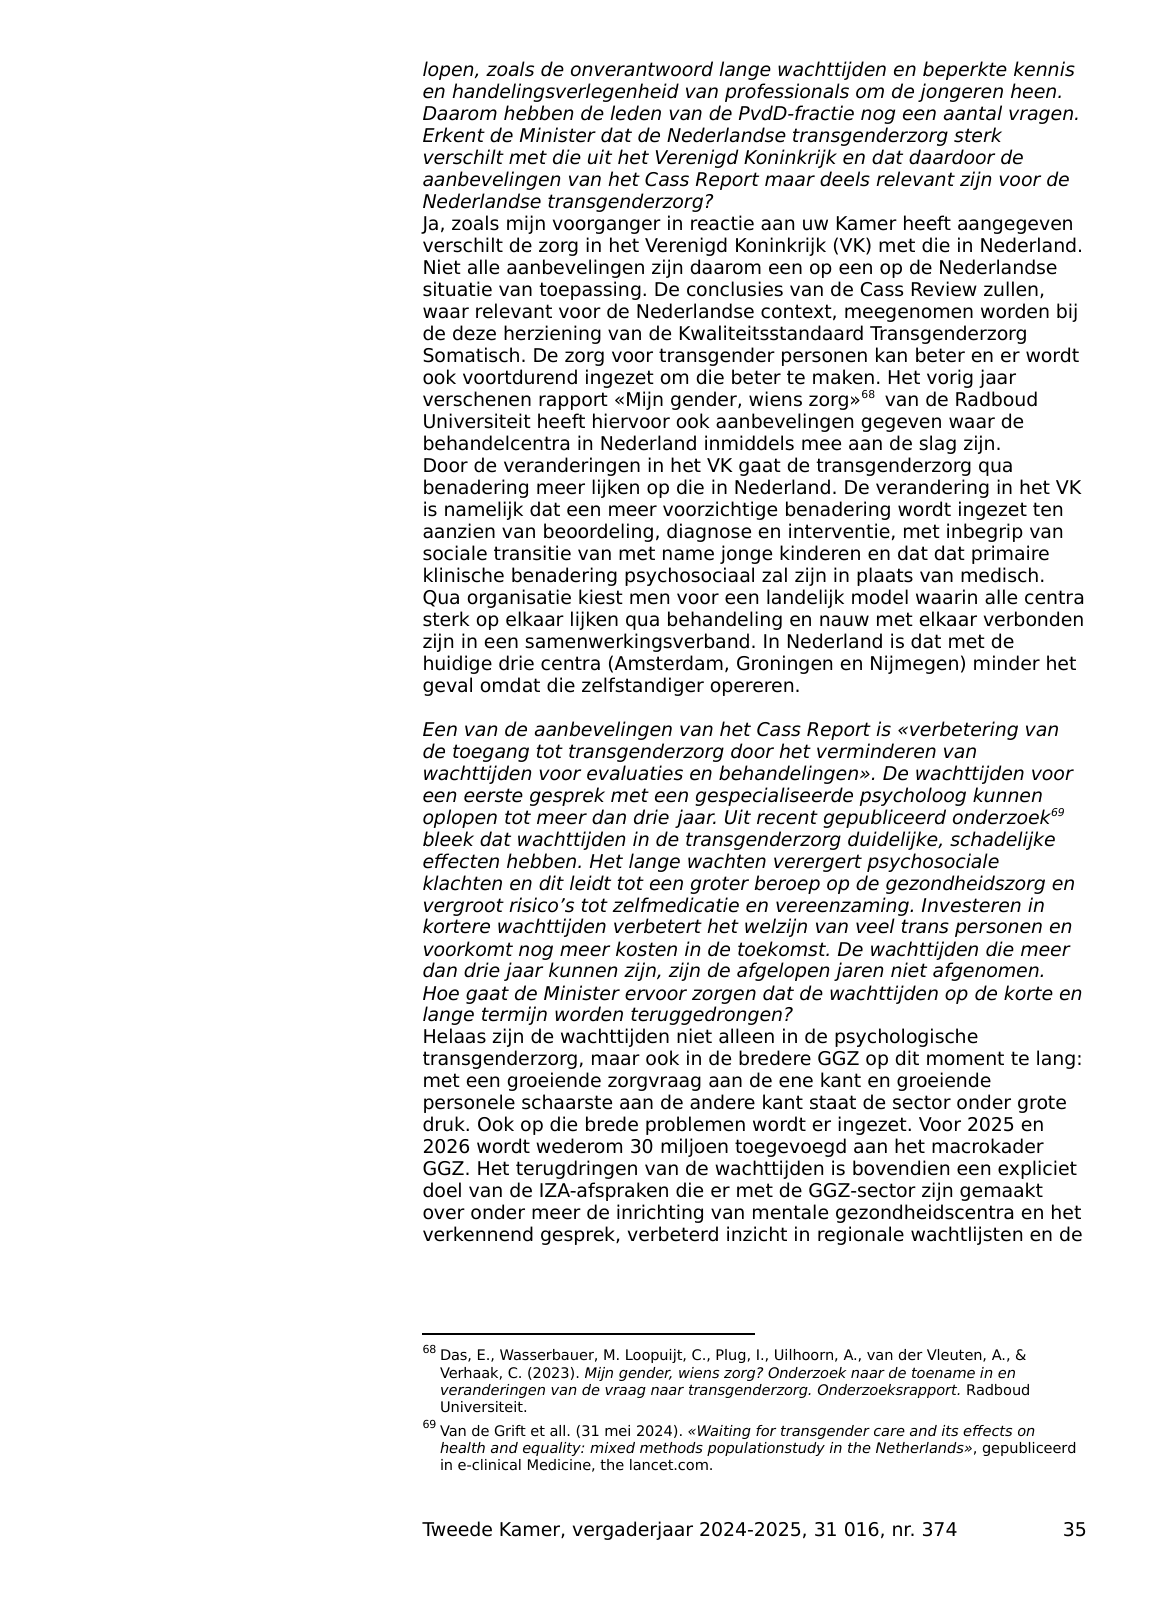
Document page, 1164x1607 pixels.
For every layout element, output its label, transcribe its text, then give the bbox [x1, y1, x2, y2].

text lopen, zoals de onverantwoord lange wachttijden en beperkte kennis en handelingsverlegenheid van professionals om de jongeren heen. Daarom hebben de leden van de PvdD-fractie nog een aantal vragen. [422, 59, 1087, 125]
text Erkent de Minister dat de Nederlandse transgenderzorg sterk verschilt met die uit het Verenigd Koninkrijk en dat daardoor de aanbevelingen van het Cass Report maar deels relevant zijn voor de Nederlandse transgenderzorg? [422, 125, 1087, 213]
text Das, E., Wasserbauer, M. Loopuijt, C., Plug, I., Uilhoorn, A., van der Vleuten, A., & Verhaak, C. (2023). Mijn gender, wiens zorg? Onderzoek naar de toename in en veranderingen van de vraag naar transgenderzorg. Onderzoeksrapport. Radboud Universiteit. [422, 1343, 1087, 1416]
text Door de veranderingen in het VK gaat de transgenderzorg qua benadering meer lijken op die in Nederland. De verandering in het VK is namelijk dat een meer voorzichtige benadering wordt ingezet ten aanzien van beoordeling, diagnose en interventie, met inbegrip van sociale transitie van met name jonge kinderen en dat dat primaire klinische benadering psychosociaal zal zijn in plaats van medisch. Qua organisatie kiest men voor een landelijk model waarin alle centra sterk op elkaar lijken qua behandeling en nauw met elkaar verbonden zijn in een samenwerkingsverband. In Nederland is dat met de huidige drie centra (Amsterdam, Groningen en Nijmegen) minder het geval omdat die zelfstandiger opereren. [422, 455, 1087, 696]
text Een van de aanbevelingen van het Cass Report is «verbetering van de toegang tot transgenderzorg door het verminderen van wachttijden voor evaluaties en behandelingen». De wachttijden voor een eerste gesprek met een gespecialiseerde psycholoog kunnen oplopen tot meer dan drie jaar. Uit recent gepubliceerd onderzoek bleek dat wachttijden in de transgenderzorg duidelijke, schadelijke effecten hebben. Het lange wachten verergert psychosociale klachten en dit leidt tot een groter beroep op de gezondheidszorg en vergroot risico’s tot zelfmedicatie en vereenzaming. Investeren in kortere wachttijden verbetert het welzijn van veel trans personen en voorkomt nog meer kosten in de toekomst. De wachttijden die meer dan drie jaar kunnen zijn, zijn de afgelopen jaren niet afgenomen. Hoe gaat de Minister ervoor zorgen dat de wachttijden op de korte en lange termijn worden teruggedrongen? [422, 719, 1087, 1026]
text Helaas zijn de wachttijden niet alleen in de psychologische transgenderzorg, maar ook in de bredere GGZ op dit moment te lang: met een groeiende zorgvraag aan de ene kant en groeiende personele schaarste aan de andere kant staat de sector onder grote druk. Ook op die brede problemen wordt er ingezet. Voor 2025 en 2026 wordt wederom 30 miljoen toegevoegd aan het macrokader GGZ. Het terugdringen van de wachttijden is bovendien een expliciet doel van de IZA-afspraken die er met de GGZ-sector zijn gemaakt over onder meer de inrichting van mentale gezondheidscentra en het verkennend gesprek, verbeterd inzicht in regionale wachtlijsten en de [422, 1026, 1087, 1246]
text Ja, zoals mijn voorganger in reactie aan uw Kamer heeft aangegeven verschilt de zorg in het Verenigd Koninkrijk (VK) met die in Nederland. Niet alle aanbevelingen zijn daarom een op een op de Nederlandse situatie van toepassing. De conclusies van de Cass Review zullen, waar relevant voor de Nederlandse context, meegenomen worden bij de deze herziening van de Kwaliteitsstandaard Transgenderzorg Somatisch. De zorg voor transgender personen kan beter en er wordt ook voortdurend ingezet om die beter te maken. Het vorig jaar verschenen rapport «Mijn gender, wiens zorg» van de Radboud Universiteit heeft hiervoor ook aanbevelingen gegeven waar de behandelcentra in Nederland inmiddels mee aan de slag zijn. [422, 213, 1087, 455]
text Van de Grift et all. (31 mei 2024). «Waiting for transgender care and its effects on health and equality: mixed methods populationstudy in the Netherlands», gepubliceerd in e-clinical Medicine, the lancet.com. [422, 1418, 1087, 1474]
